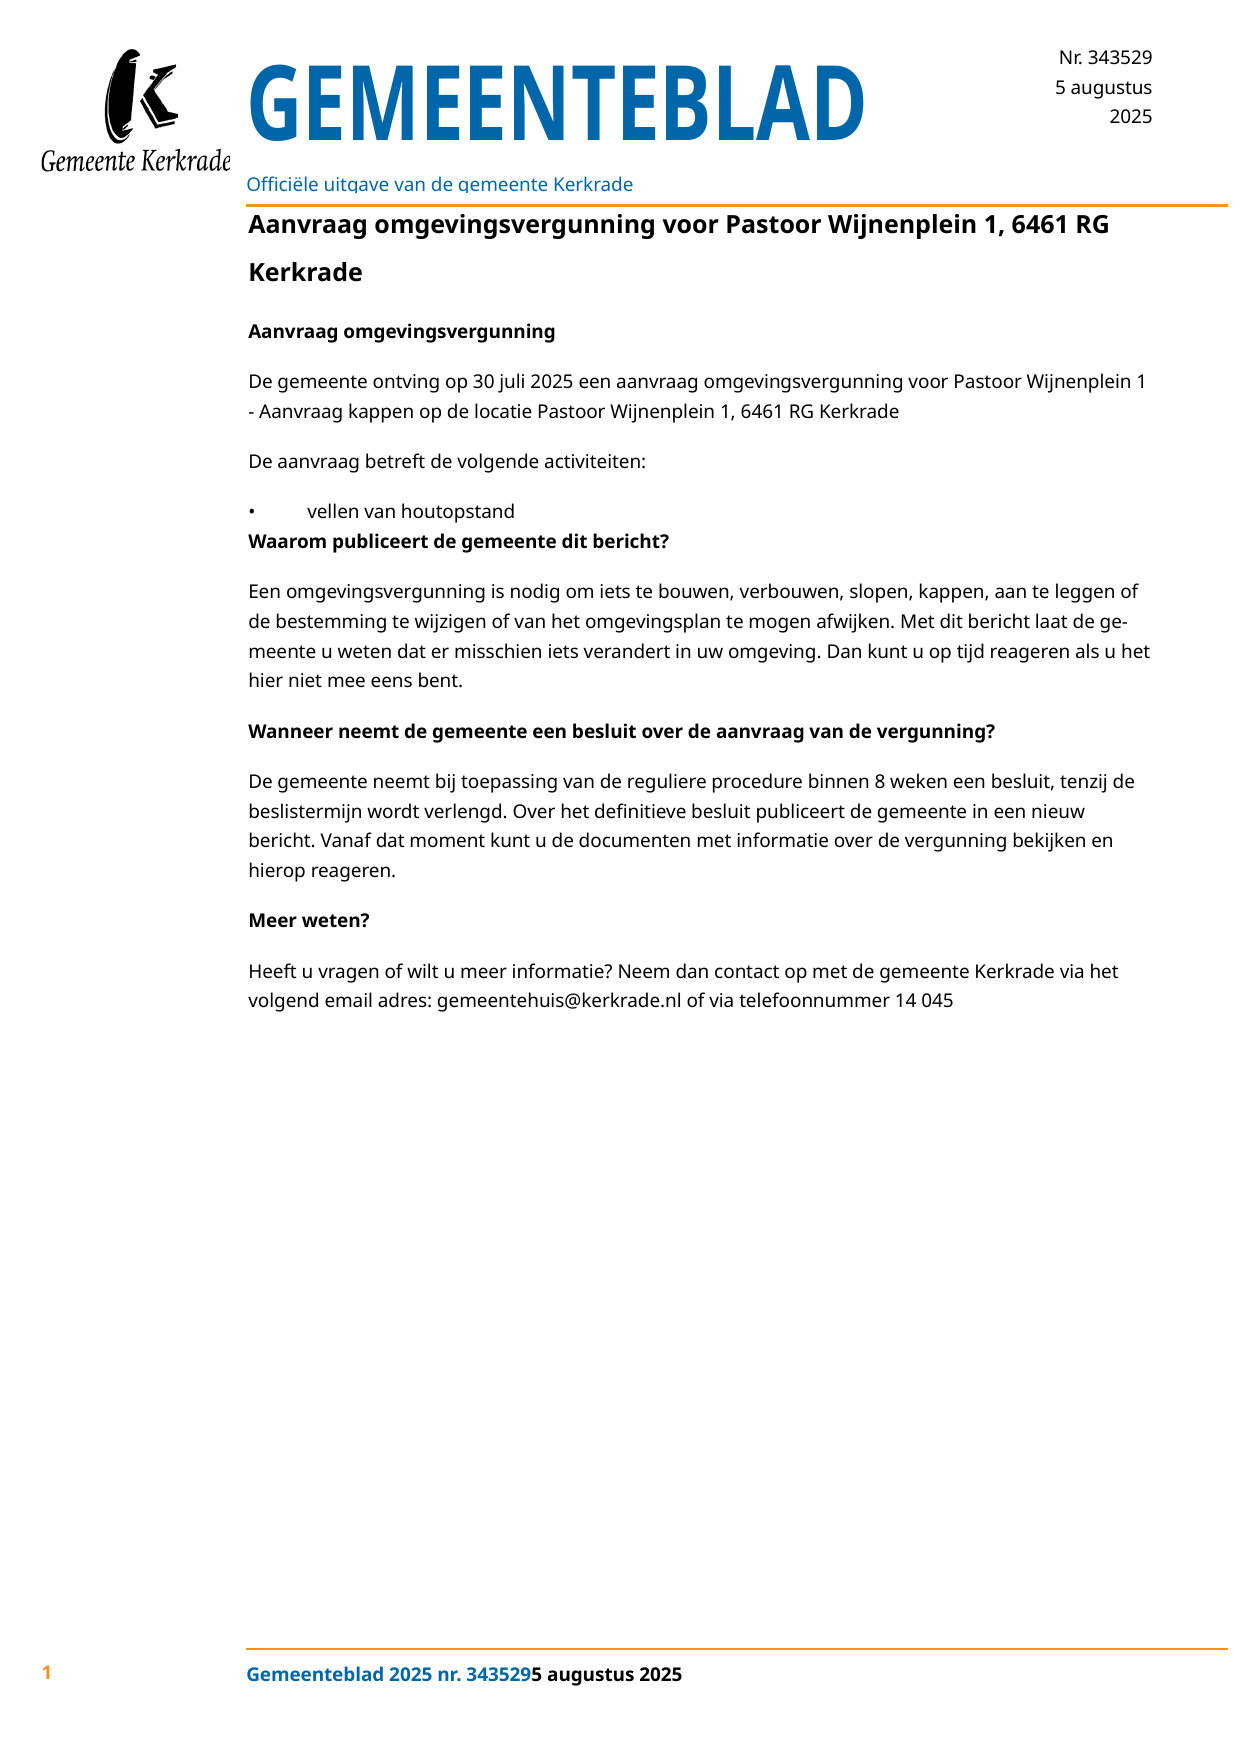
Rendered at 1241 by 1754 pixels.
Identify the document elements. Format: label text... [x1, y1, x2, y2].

text Aanvraag omgevingsvergunning voor Pastoor Wijnenplein 1, 6461 RG Kerkrade [248, 207, 1152, 288]
picture [41, 47, 231, 172]
text De gemeente neemt bij toepassing van de reguliere procedure binnen 8 weken een besluit, tenzij de beslistermijn wordt verlengd. Over het definitieve besluit publiceert de gemeente in een nieuw bericht. Vanaf dat moment kunt u de documenten met informatie over de vergunning bekijken en hierop reageren. [248, 768, 1152, 883]
text Aanvraag omgevingsvergunning [248, 318, 1152, 344]
text De aanvraag betreft de volgende activiteiten: [248, 448, 1152, 474]
text Wanneer neemt de gemeente een besluit over de aanvraag van de vergunning? [248, 718, 1152, 744]
text Waarom publiceert de gemeente dit bericht? [248, 528, 1152, 554]
list vellen van houtopstand [248, 499, 1152, 524]
text De gemeente ontving op 30 juli 2025 een aanvraag omgevingsvergunning voor Pastoor Wijnenplein 1 - Aanvraag kappen op de locatie Pastoor Wijnenplein 1, 6461 RG Kerkrade [248, 368, 1152, 424]
text Heeft u vragen of wilt u meer informatie? Neem dan contact op met de gemeente Kerkrade via het volgend email adres: gemeentehuis@kerkrade.nl of via telefoonnummer 14 045 [248, 958, 1152, 1013]
text Meer weten? [248, 907, 1152, 933]
text Een omgevingsvergunning is nodig om iets te bouwen, verbouwen, slopen, kappen, aan te leggen of de bestemming te wijzigen of van het omgevingsplan te mogen afwijken. Met dit bericht laat de ge- meente u weten dat er misschien iets verandert in uw omgeving. Dan kunt u op tijd reageren als u het hier niet mee eens bent. [248, 579, 1152, 693]
